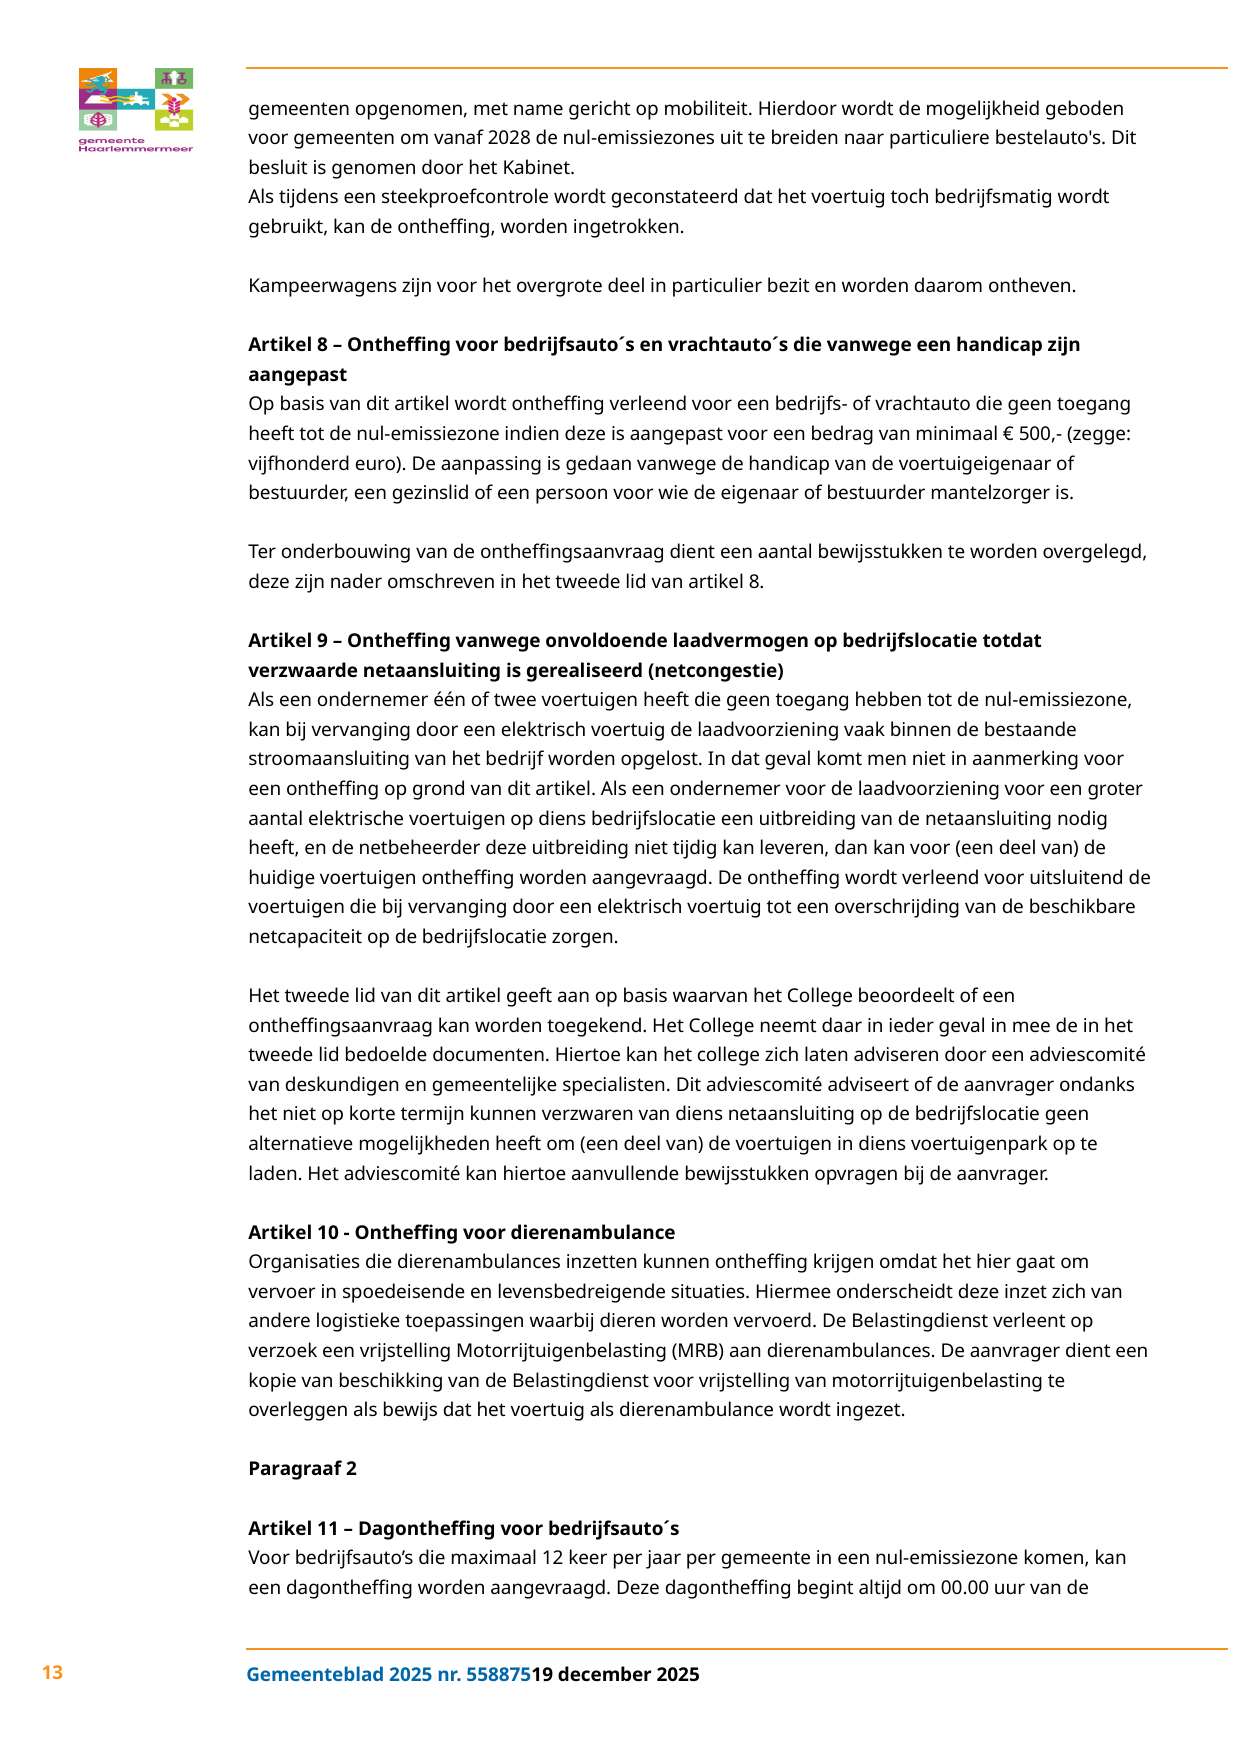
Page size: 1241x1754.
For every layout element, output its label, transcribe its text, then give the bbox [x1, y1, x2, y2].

text Organisaties die dierenambulances inzetten kunnen ontheffing krijgen omdat het hier gaat om vervoer in spoedeisende en levensbedreigende situaties. Hiermee onderscheidt deze inzet zich van andere logistieke toepassingen waarbij dieren worden vervoerd. De Belastingdienst verleent op verzoek een vrijstelling Motorrijtuigenbelasting (MRB) aan dierenambulances. De aanvrager dient een kopie van beschikking van de Belastingdienst voor vrijstelling van motorrijtuigenbelasting te overleggen als bewijs dat het voertuig als dierenambulance wordt ingezet. [248, 1248, 1152, 1422]
text Artikel 9 – Ontheffing vanwege onvoldoende laadvermogen op bedrijfslocatie totdat verzwaarde netaansluiting is gerealiseerd (netcongestie) [248, 627, 1152, 683]
text Het tweede lid van dit artikel geeft aan op basis waarvan het College beoordeelt of een ontheffingsaanvraag kan worden toegekend. Het College neemt daar in ieder geval in mee de in het tweede lid bedoelde documenten. Hiertoe kan het college zich laten adviseren door een adviescomité van deskundigen en gemeentelijke specialisten. Dit adviescomité adviseert of de aanvrager ondanks het niet op korte termijn kunnen verzwaren van diens netaansluiting op de bedrijfslocatie geen alternatieve mogelijkheden heeft om (een deel van) de voertuigen in diens voertuigenpark op te laden. Het adviescomité kan hiertoe aanvullende bewijsstukken opvragen bij de aanvrager. [248, 982, 1152, 1186]
text Als tijdens een steekproefcontrole wordt geconstateerd dat het voertuig toch bedrijfsmatig wordt gebruikt, kan de ontheffing, worden ingetrokken. [248, 183, 1152, 239]
text Ter onderbouwing van de ontheffingsaanvraag dient een aantal bewijsstukken te worden overgelegd, deze zijn nader omschreven in het tweede lid van artikel 8. [248, 538, 1152, 594]
picture [41, 47, 231, 172]
text Artikel 10 - Ontheffing voor dierenambulance [248, 1219, 1152, 1245]
text Als een ondernemer één of twee voertuigen heeft die geen toegang hebben tot de nul-emissiezone, kan bij vervanging door een elektrisch voertuig de laadvoorziening vaak binnen de bestaande stroomaansluiting van het bedrijf worden opgelost. In dat geval komt men niet in aanmerking voor een ontheffing op grond van dit artikel. Als een ondernemer voor de laadvoorziening voor een groter aantal elektrische voertuigen op diens bedrijfslocatie een uitbreiding van de netaansluiting nodig heeft, en de netbeheerder deze uitbreiding niet tijdig kan leveren, dan kan voor (een deel van) de huidige voertuigen ontheffing worden aangevraagd. De ontheffing wordt verleend voor uitsluitend de voertuigen die bij vervanging door een elektrisch voertuig tot een overschrijding van de beschikbare netcapaciteit op de bedrijfslocatie zorgen. [248, 686, 1152, 949]
text Paragraaf 2 [248, 1456, 1152, 1481]
text Artikel 8 – Ontheffing voor bedrijfsauto´s en vrachtauto´s die vanwege een handicap zijn aangepast [248, 331, 1152, 387]
text Kampeerwagens zijn voor het overgrote deel in particulier bezit en worden daarom ontheven. [248, 272, 1152, 298]
text Voor bedrijfsauto’s die maximaal 12 keer per jaar per gemeente in een nul-emissiezone komen, kan een dagontheffing worden aangevraagd. Deze dagontheffing begint altijd om 00.00 uur van de [248, 1544, 1152, 1600]
text Op basis van dit artikel wordt ontheffing verleend voor een bedrijfs- of vrachtauto die geen toegang heeft tot de nul-emissiezone indien deze is aangepast voor een bedrag van minimaal € 500,- (zegge: vijfhonderd euro). De aanpassing is gedaan vanwege de handicap van de voertuigeigenaar of bestuurder, een gezinslid of een persoon voor wie de eigenaar of bestuurder mantelzorger is. [248, 391, 1152, 505]
text Artikel 11 – Dagontheffing voor bedrijfsauto´s [248, 1515, 1152, 1541]
text gemeenten opgenomen, met name gericht op mobiliteit. Hierdoor wordt de mogelijkheid geboden voor gemeenten om vanaf 2028 de nul-emissiezones uit te breiden naar particuliere bestelauto's. Dit besluit is genomen door het Kabinet. [248, 95, 1152, 180]
